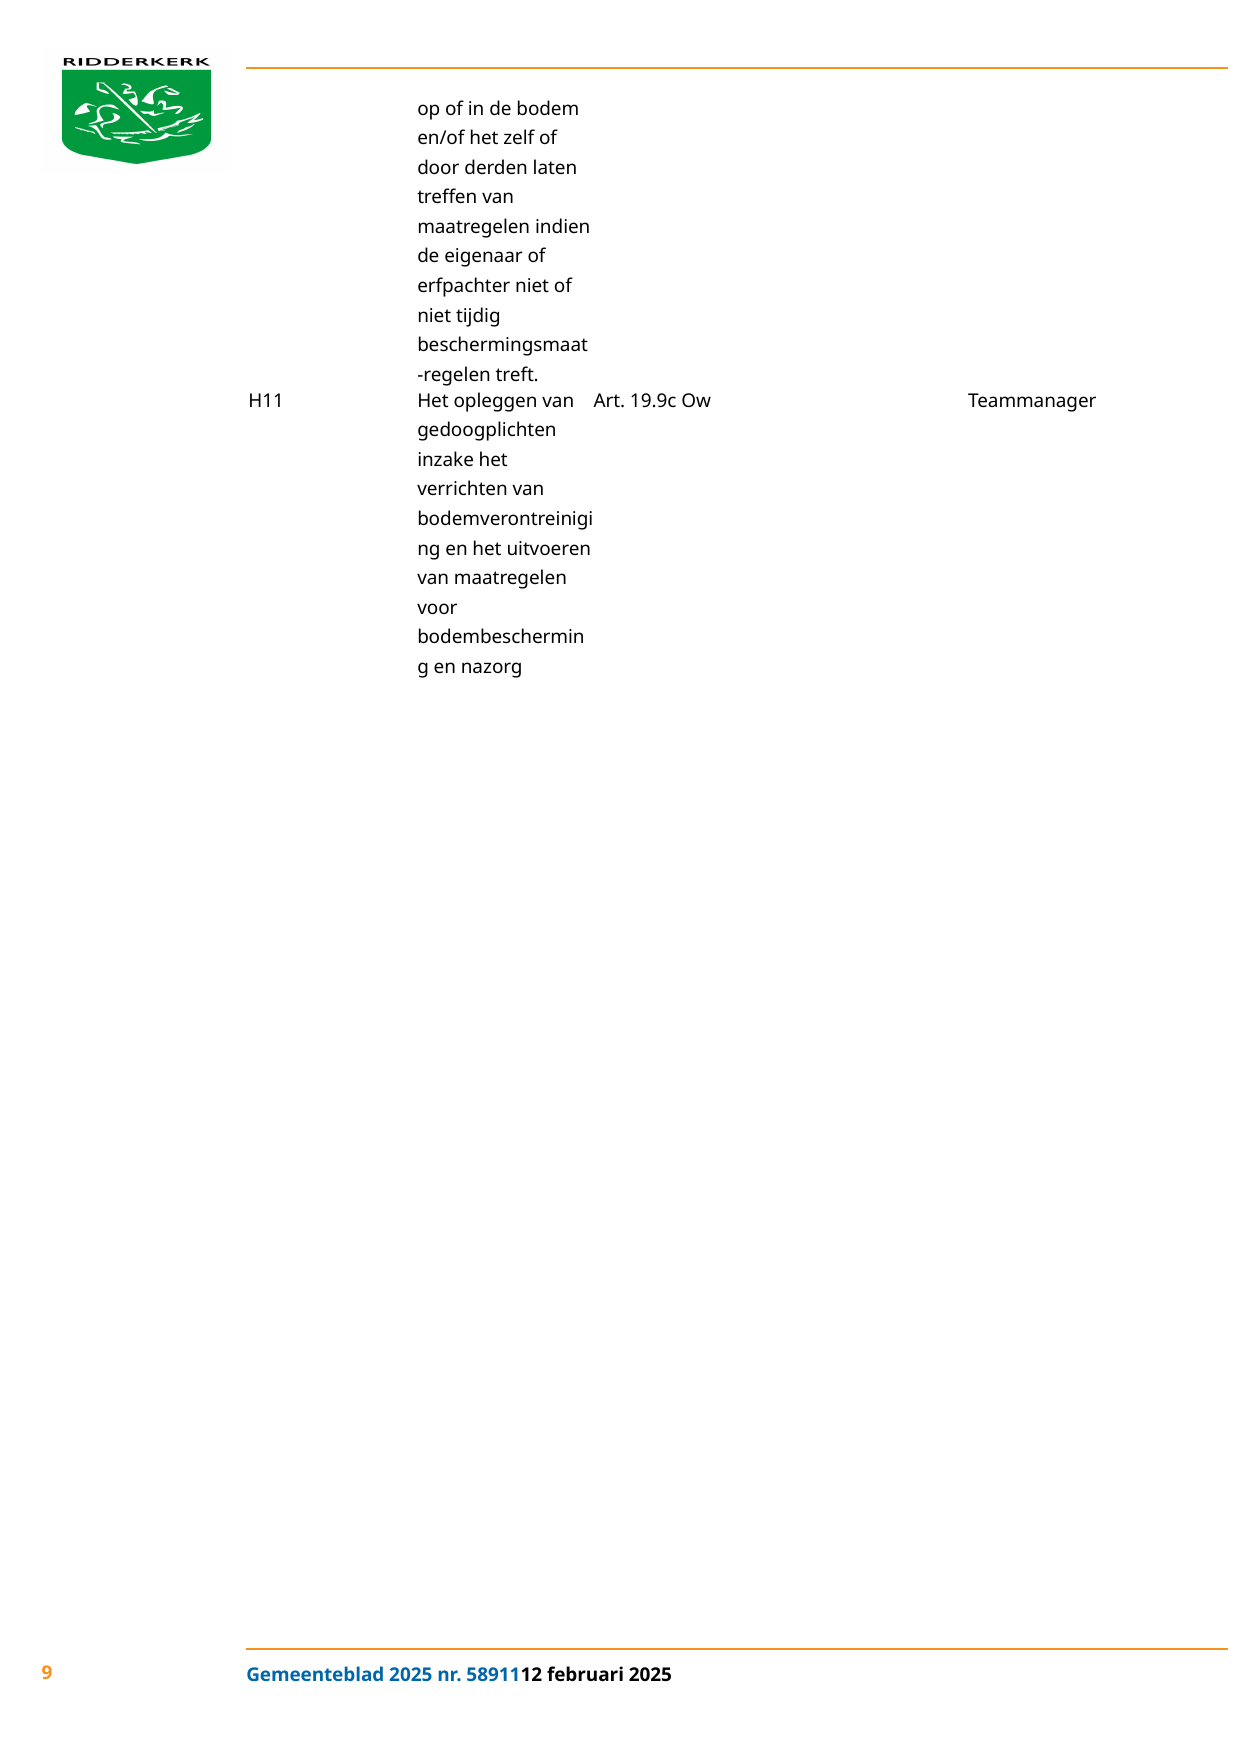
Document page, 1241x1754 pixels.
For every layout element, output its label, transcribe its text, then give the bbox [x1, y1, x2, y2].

table_cell H11 [248, 387, 417, 679]
table_cell Het opleggen van gedoogplichten inzake het verrichten van bodemverontreiniging en het uitvoeren van maatregelen voor bodembescherming en nazorg [417, 387, 593, 679]
table_cell op of in de bodem en/of het zelf of door derden laten treffen van maatregelen indien de eigenaar of erfpachter niet of niet tijdig beschermingsmaat-regelen treft. [417, 95, 593, 387]
table_cell [762, 387, 968, 679]
table_cell [968, 95, 1152, 387]
table_cell [248, 95, 417, 387]
table_cell Art. 19.9c Ow [593, 387, 762, 679]
table_cell [762, 95, 968, 387]
table_cell [593, 95, 762, 387]
table_cell Teammanager [968, 387, 1152, 679]
picture [41, 47, 231, 172]
